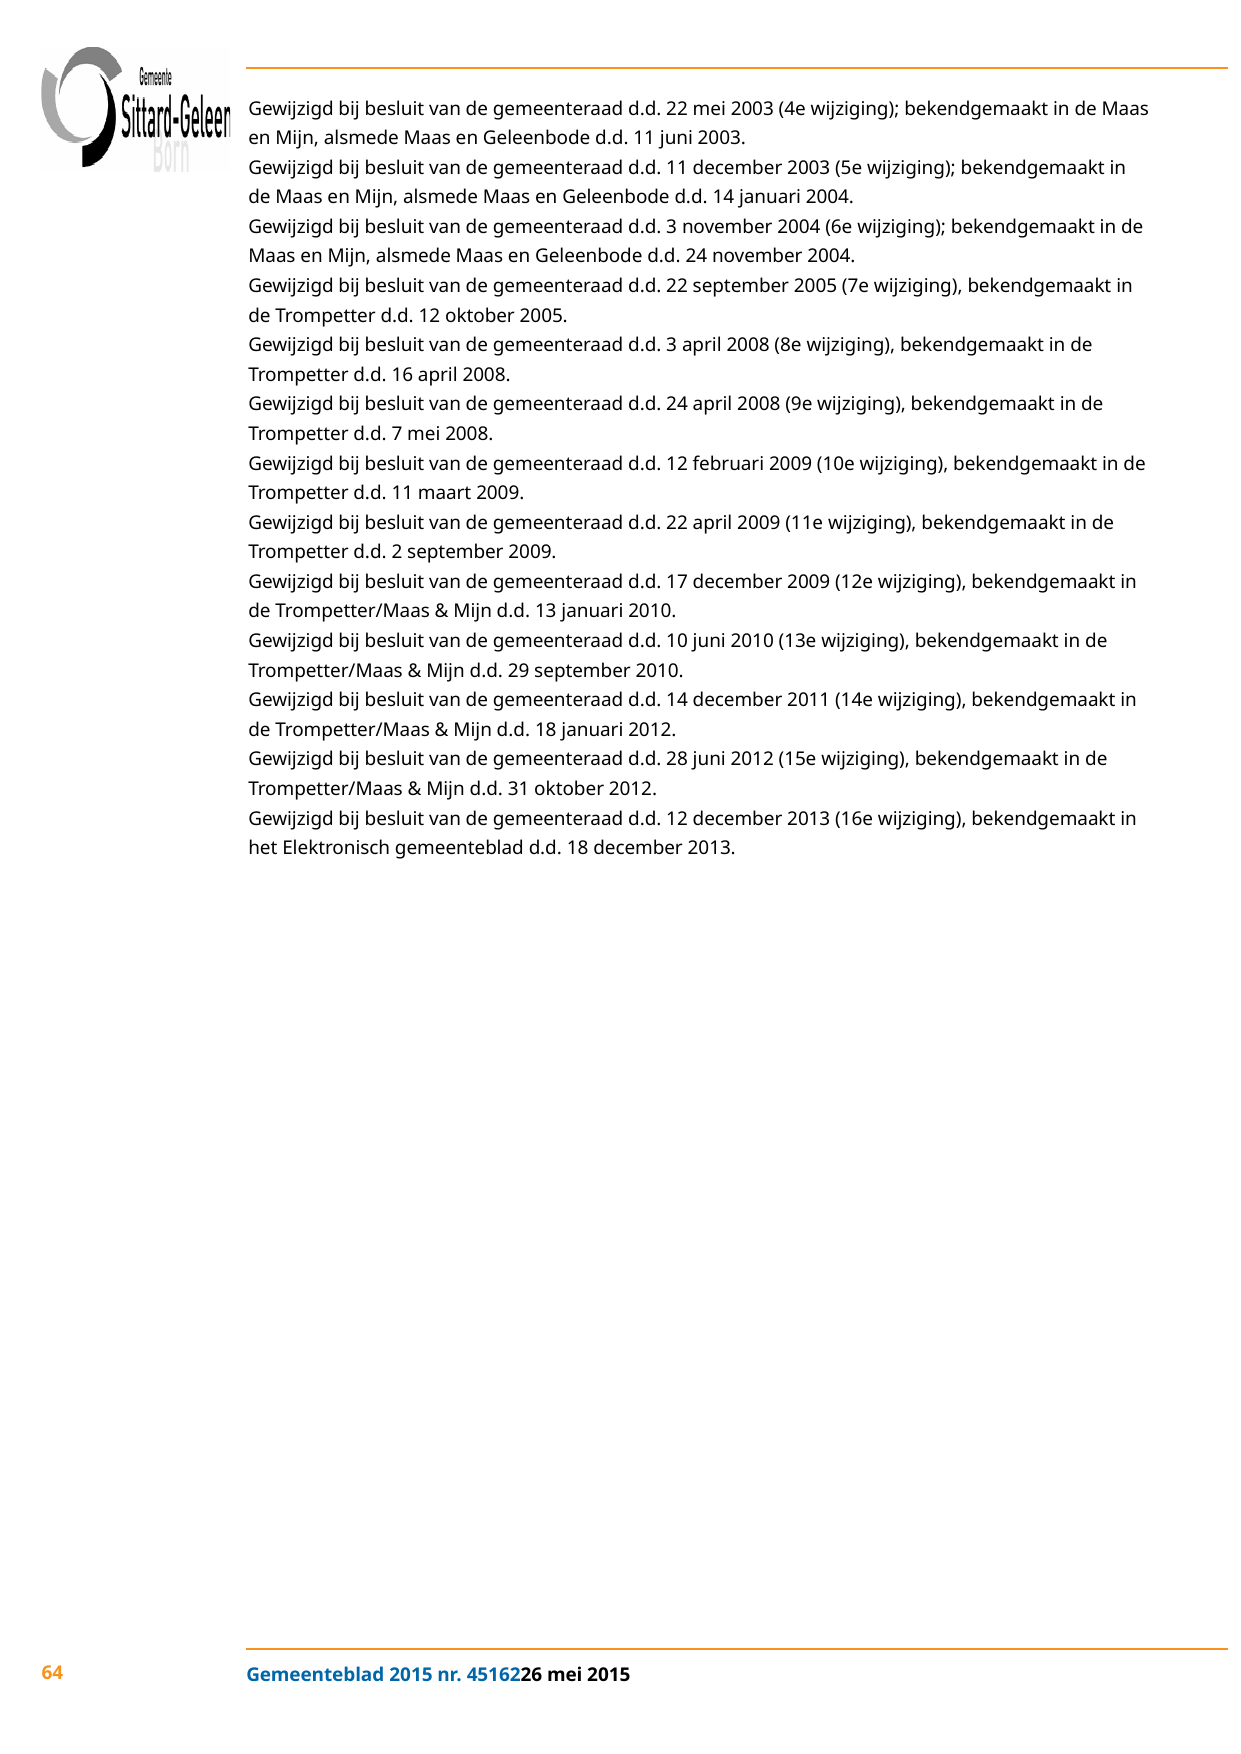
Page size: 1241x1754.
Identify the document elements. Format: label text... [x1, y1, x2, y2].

text Gewijzigd bij besluit van de gemeenteraad d.d. 24 april 2008 (9e wijziging), bekendgemaakt in de Trompetter d.d. 7 mei 2008. [248, 391, 1152, 446]
text Gewijzigd bij besluit van de gemeenteraad d.d. 17 december 2009 (12e wijziging), bekendgemaakt in de Trompetter/Maas & Mijn d.d. 13 januari 2010. [248, 568, 1152, 623]
text Gewijzigd bij besluit van de gemeenteraad d.d. 11 december 2003 (5e wijziging); bekendgemaakt in de Maas en Mijn, alsmede Maas en Geleenbode d.d. 14 januari 2004. [248, 154, 1152, 209]
picture [41, 47, 231, 172]
text Gewijzigd bij besluit van de gemeenteraad d.d. 22 september 2005 (7e wijziging), bekendgemaakt in de Trompetter d.d. 12 oktober 2005. [248, 272, 1152, 328]
text Gewijzigd bij besluit van de gemeenteraad d.d. 3 november 2004 (6e wijziging); bekendgemaakt in de Maas en Mijn, alsmede Maas en Geleenbode d.d. 24 november 2004. [248, 213, 1152, 268]
text Gewijzigd bij besluit van de gemeenteraad d.d. 14 december 2011 (14e wijziging), bekendgemaakt in de Trompetter/Maas & Mijn d.d. 18 januari 2012. [248, 686, 1152, 742]
text Gewijzigd bij besluit van de gemeenteraad d.d. 3 april 2008 (8e wijziging), bekendgemaakt in de Trompetter d.d. 16 april 2008. [248, 331, 1152, 387]
text Gewijzigd bij besluit van de gemeenteraad d.d. 28 juni 2012 (15e wijziging), bekendgemaakt in de Trompetter/Maas & Mijn d.d. 31 oktober 2012. [248, 746, 1152, 801]
text Gewijzigd bij besluit van de gemeenteraad d.d. 12 december 2013 (16e wijziging), bekendgemaakt in het Elektronisch gemeenteblad d.d. 18 december 2013. [248, 805, 1152, 860]
text Gewijzigd bij besluit van de gemeenteraad d.d. 10 juni 2010 (13e wijziging), bekendgemaakt in de Trompetter/Maas & Mijn d.d. 29 september 2010. [248, 627, 1152, 683]
text Gewijzigd bij besluit van de gemeenteraad d.d. 22 mei 2003 (4e wijziging); bekendgemaakt in de Maas en Mijn, alsmede Maas en Geleenbode d.d. 11 juni 2003. [248, 95, 1152, 150]
text Gewijzigd bij besluit van de gemeenteraad d.d. 22 april 2009 (11e wijziging), bekendgemaakt in de Trompetter d.d. 2 september 2009. [248, 509, 1152, 564]
text Gewijzigd bij besluit van de gemeenteraad d.d. 12 februari 2009 (10e wijziging), bekendgemaakt in de Trompetter d.d. 11 maart 2009. [248, 450, 1152, 505]
